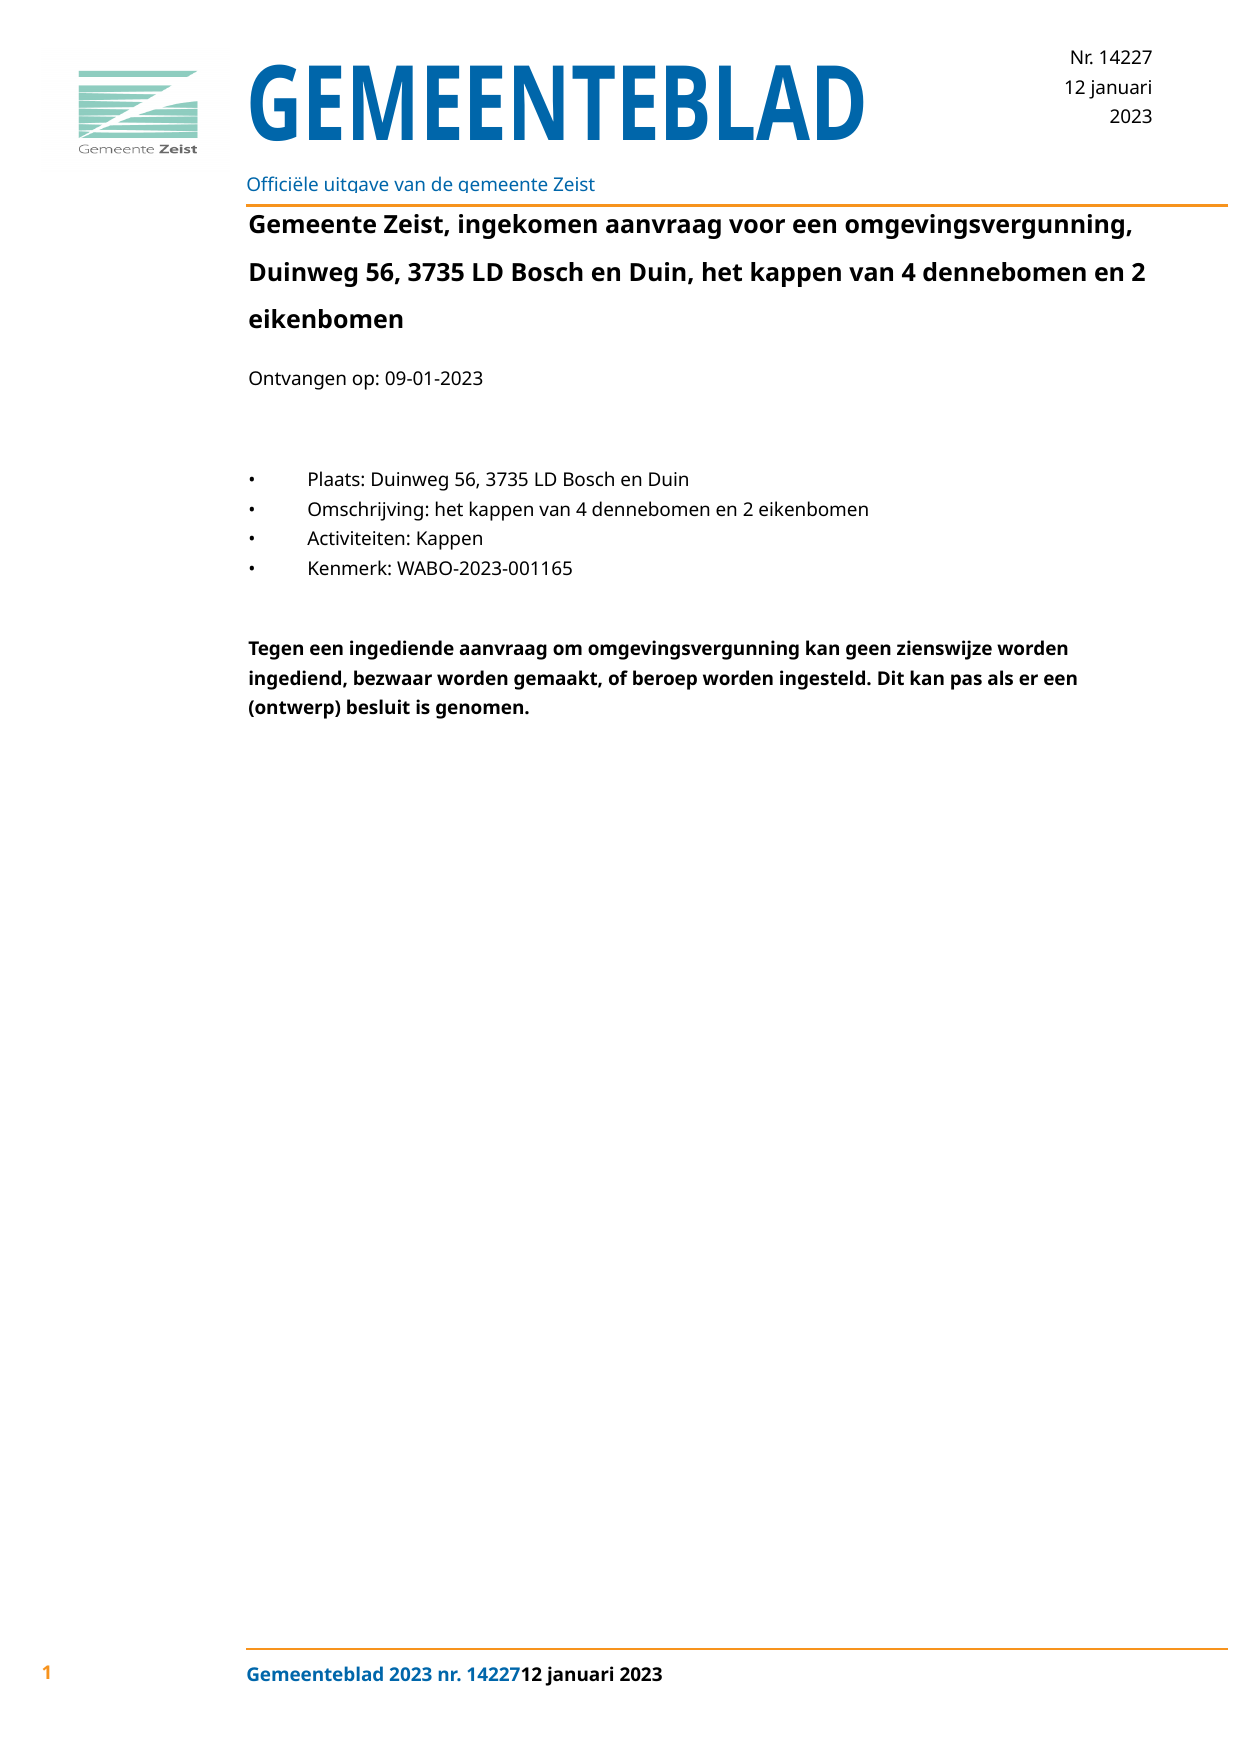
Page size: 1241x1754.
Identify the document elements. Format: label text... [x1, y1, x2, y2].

picture [41, 47, 231, 172]
list Activiteiten: Kappen [248, 526, 1152, 551]
text Gemeente Zeist, ingekomen aanvraag voor een omgevingsvergunning, Duinweg 56, 3735 LD Bosch en Duin, het kappen van 4 dennebomen en 2 eikenbomen [248, 207, 1152, 336]
list Kenmerk: WABO-2023-001165 [248, 555, 1152, 581]
text Tegen een ingediende aanvraag om omgevingsvergunning kan geen zienswijze worden ingediend, bezwaar worden gemaakt, of beroep worden ingesteld. Dit kan pas als er een (ontwerp) besluit is genomen. [248, 635, 1152, 720]
list Omschrijving: het kappen van 4 dennebomen en 2 eikenbomen [248, 496, 1152, 522]
text Ontvangen op: 09-01-2023 [248, 366, 1152, 391]
list Plaats: Duinweg 56, 3735 LD Bosch en Duin [248, 466, 1152, 492]
